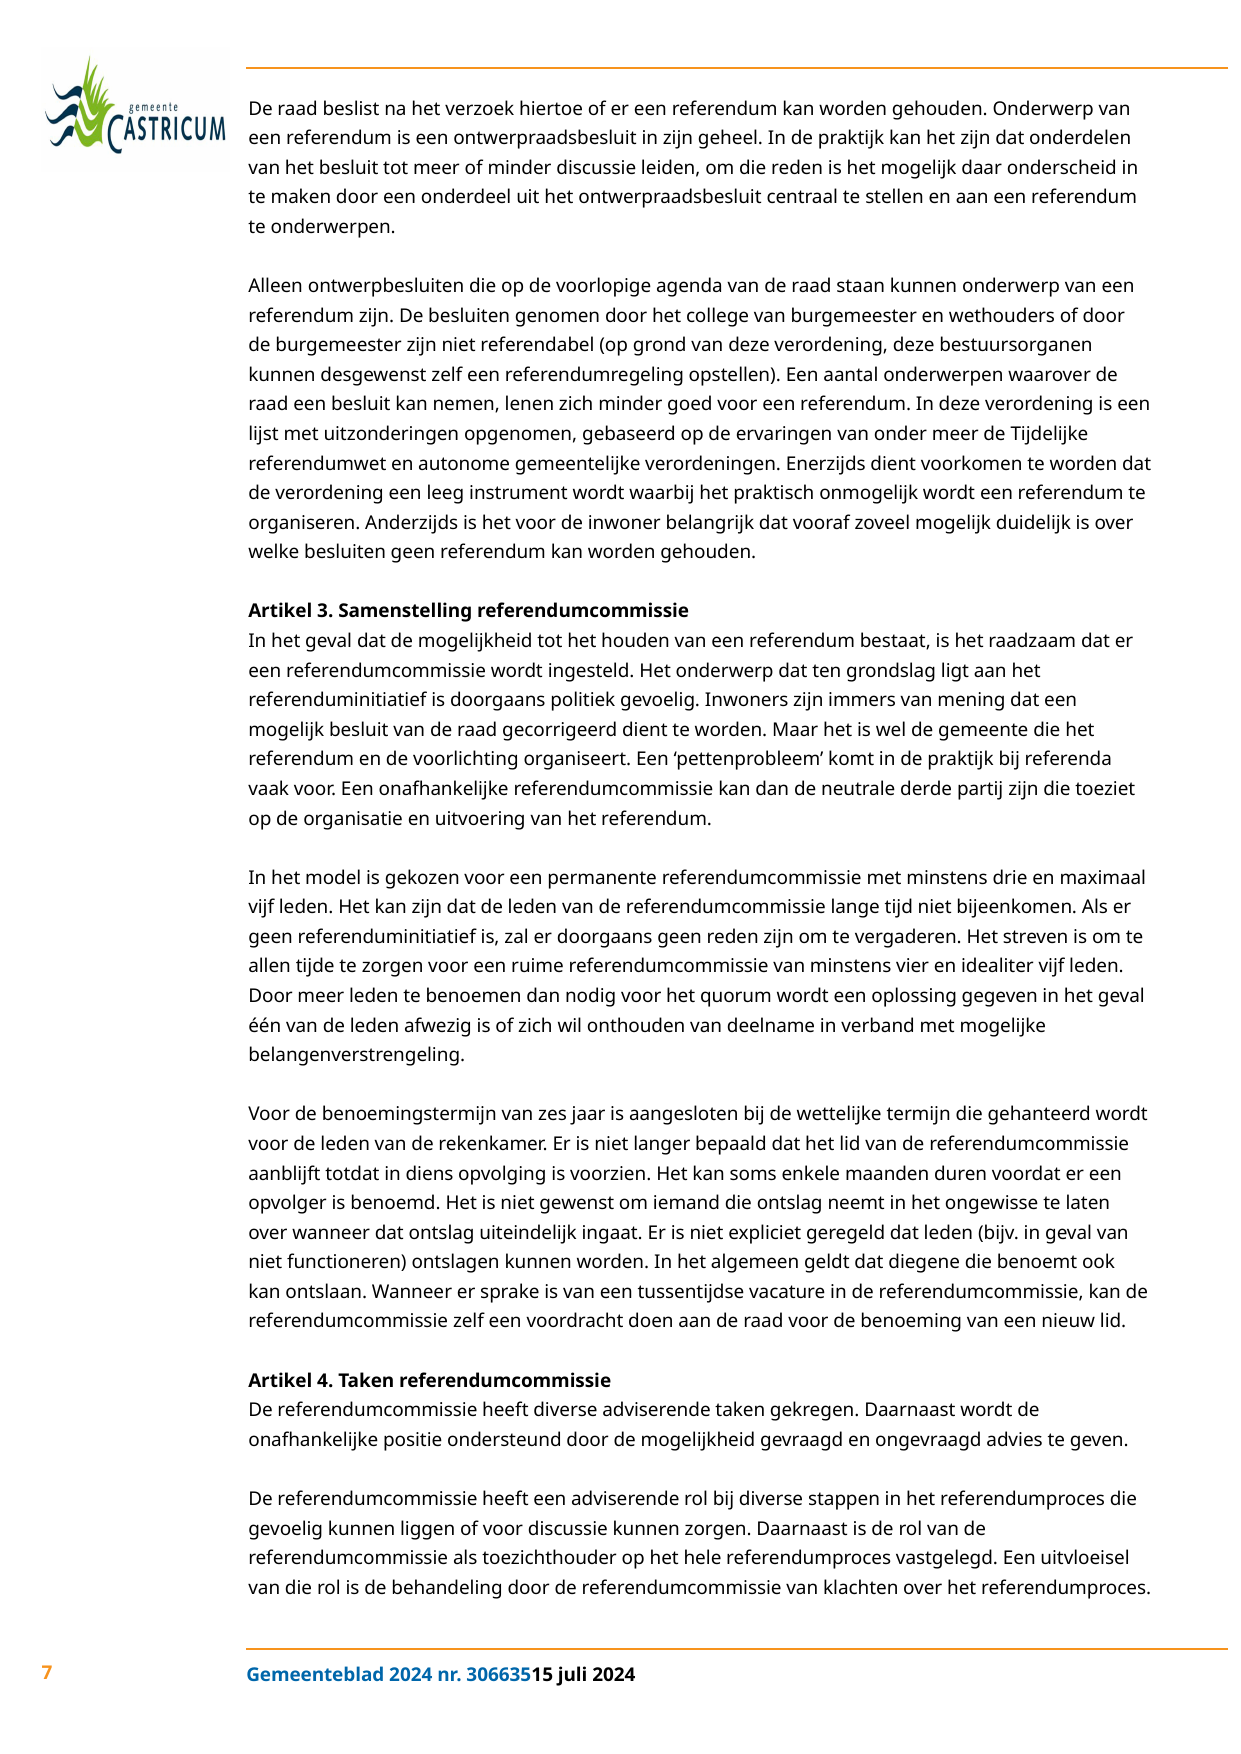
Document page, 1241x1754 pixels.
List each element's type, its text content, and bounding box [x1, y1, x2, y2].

text De referendumcommissie heeft diverse adviserende taken gekregen. Daarnaast wordt de onafhankelijke positie ondersteund door de mogelijkheid gevraagd en ongevraagd advies te geven. [248, 1396, 1152, 1452]
picture [41, 47, 231, 172]
text Artikel 4. Taken referendumcommissie [248, 1367, 1152, 1393]
text In het model is gekozen voor een permanente referendumcommissie met minstens drie en maximaal vijf leden. Het kan zijn dat de leden van de referendumcommissie lange tijd niet bijeenkomen. Als er geen referenduminitiatief is, zal er doorgaans geen reden zijn om te vergaderen. Het streven is om te allen tijde te zorgen voor een ruime referendumcommissie van minstens vier en idealiter vijf leden. Door meer leden te benoemen dan nodig voor het quorum wordt een oplossing gegeven in het geval één van de leden afwezig is of zich wil onthouden van deelname in verband met mogelijke belangenverstrengeling. [248, 864, 1152, 1067]
text Artikel 3. Samenstelling referendumcommissie [248, 598, 1152, 623]
text In het geval dat de mogelijkheid tot het houden van een referendum bestaat, is het raadzaam dat er een referendumcommissie wordt ingesteld. Het onderwerp dat ten grondslag ligt aan het referenduminitiatief is doorgaans politiek gevoelig. Inwoners zijn immers van mening dat een mogelijk besluit van de raad gecorrigeerd dient te worden. Maar het is wel de gemeente die het referendum en de voorlichting organiseert. Een ‘pettenprobleem’ komt in de praktijk bij referenda vaak voor. Een onafhankelijke referendumcommissie kan dan de neutrale derde partij zijn die toeziet op de organisatie en uitvoering van het referendum. [248, 627, 1152, 831]
text De referendumcommissie heeft een adviserende rol bij diverse stappen in het referendumproces die gevoelig kunnen liggen of voor discussie kunnen zorgen. Daarnaast is de rol van de referendumcommissie als toezichthouder op het hele referendumproces vastgelegd. Een uitvloeisel van die rol is de behandeling door de referendumcommissie van klachten over het referendumproces. [248, 1485, 1152, 1600]
text De raad beslist na het verzoek hiertoe of er een referendum kan worden gehouden. Onderwerp van een referendum is een ontwerpraadsbesluit in zijn geheel. In de praktijk kan het zijn dat onderdelen van het besluit tot meer of minder discussie leiden, om die reden is het mogelijk daar onderscheid in te maken door een onderdeel uit het ontwerpraadsbesluit centraal te stellen en aan een referendum te onderwerpen. [248, 95, 1152, 239]
text Voor de benoemingstermijn van zes jaar is aangesloten bij de wettelijke termijn die gehanteerd wordt voor de leden van de rekenkamer. Er is niet langer bepaald dat het lid van de referendumcommissie aanblijft totdat in diens opvolging is voorzien. Het kan soms enkele maanden duren voordat er een opvolger is benoemd. Het is niet gewenst om iemand die ontslag neemt in het ongewisse te laten over wanneer dat ontslag uiteindelijk ingaat. Er is niet expliciet geregeld dat leden (bijv. in geval van niet functioneren) ontslagen kunnen worden. In het algemeen geldt dat diegene die benoemt ook kan ontslaan. Wanneer er sprake is van een tussentijdse vacature in de referendumcommissie, kan de referendumcommissie zelf een voordracht doen aan de raad voor de benoeming van een nieuw lid. [248, 1101, 1152, 1333]
text Alleen ontwerpbesluiten die op de voorlopige agenda van de raad staan kunnen onderwerp van een referendum zijn. De besluiten genomen door het college van burgemeester en wethouders of door de burgemeester zijn niet referendabel (op grond van deze verordening, deze bestuursorganen kunnen desgewenst zelf een referendumregeling opstellen). Een aantal onderwerpen waarover de raad een besluit kan nemen, lenen zich minder goed voor een referendum. In deze verordening is een lijst met uitzonderingen opgenomen, gebaseerd op de ervaringen van onder meer de Tijdelijke referendumwet en autonome gemeentelijke verordeningen. Enerzijds dient voorkomen te worden dat de verordening een leeg instrument wordt waarbij het praktisch onmogelijk wordt een referendum te organiseren. Anderzijds is het voor de inwoner belangrijk dat vooraf zoveel mogelijk duidelijk is over welke besluiten geen referendum kan worden gehouden. [248, 272, 1152, 564]
